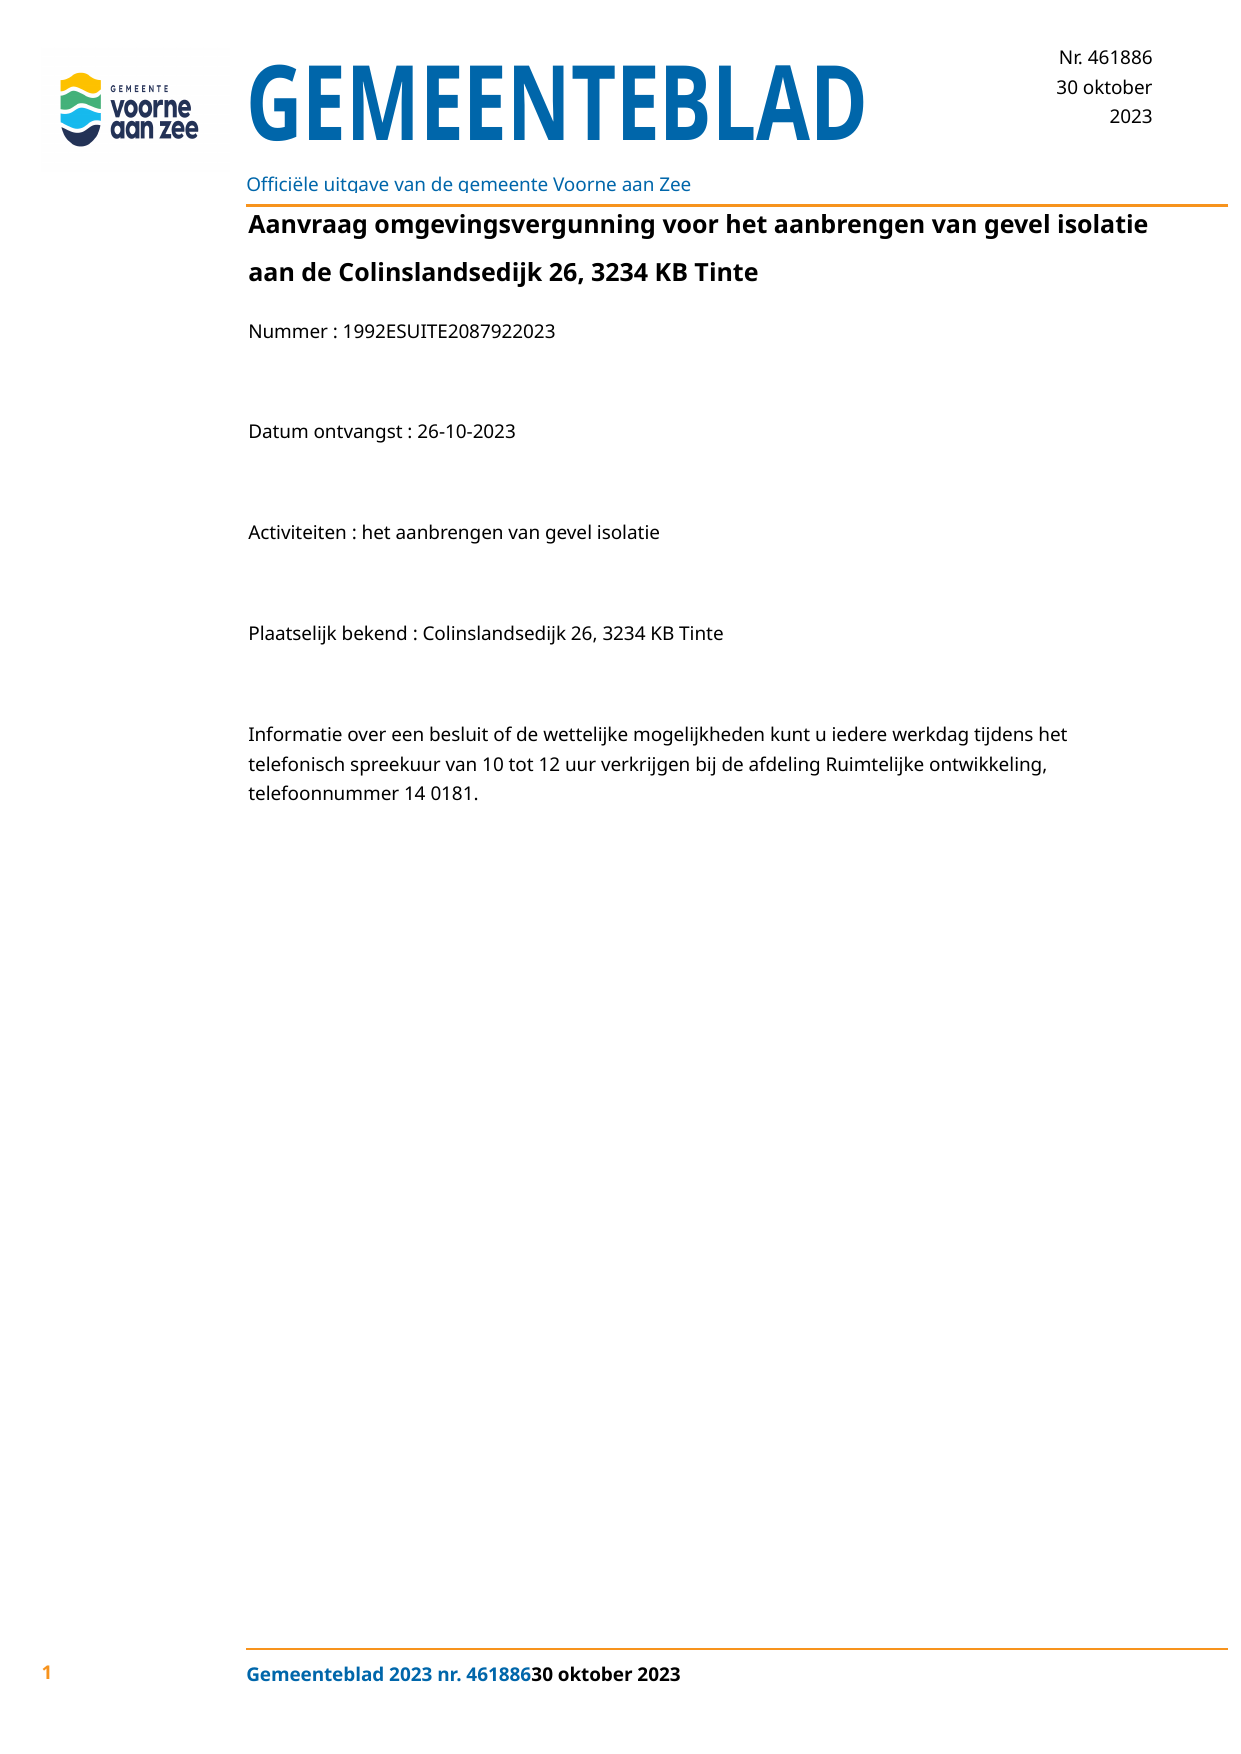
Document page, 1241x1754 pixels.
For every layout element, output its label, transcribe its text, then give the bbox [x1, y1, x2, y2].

text Plaatselijk bekend : Colinslandsedijk 26, 3234 KB Tinte [248, 620, 1152, 646]
text Activiteiten : het aanbrengen van gevel isolatie [248, 519, 1152, 545]
text Aanvraag omgevingsvergunning voor het aanbrengen van gevel isolatie aan de Colinslandsedijk 26, 3234 KB Tinte [248, 207, 1152, 288]
text Nummer : 1992ESUITE2087922023 [248, 318, 1152, 344]
picture [41, 47, 231, 172]
text Informatie over een besluit of de wettelijke mogelijkheden kunt u iedere werkdag tijdens het telefonisch spreekuur van 10 tot 12 uur verkrijgen bij de afdeling Ruimtelijke ontwikkeling, telefoonnummer 14 0181. [248, 721, 1152, 806]
text Datum ontvangst : 26-10-2023 [248, 419, 1152, 444]
